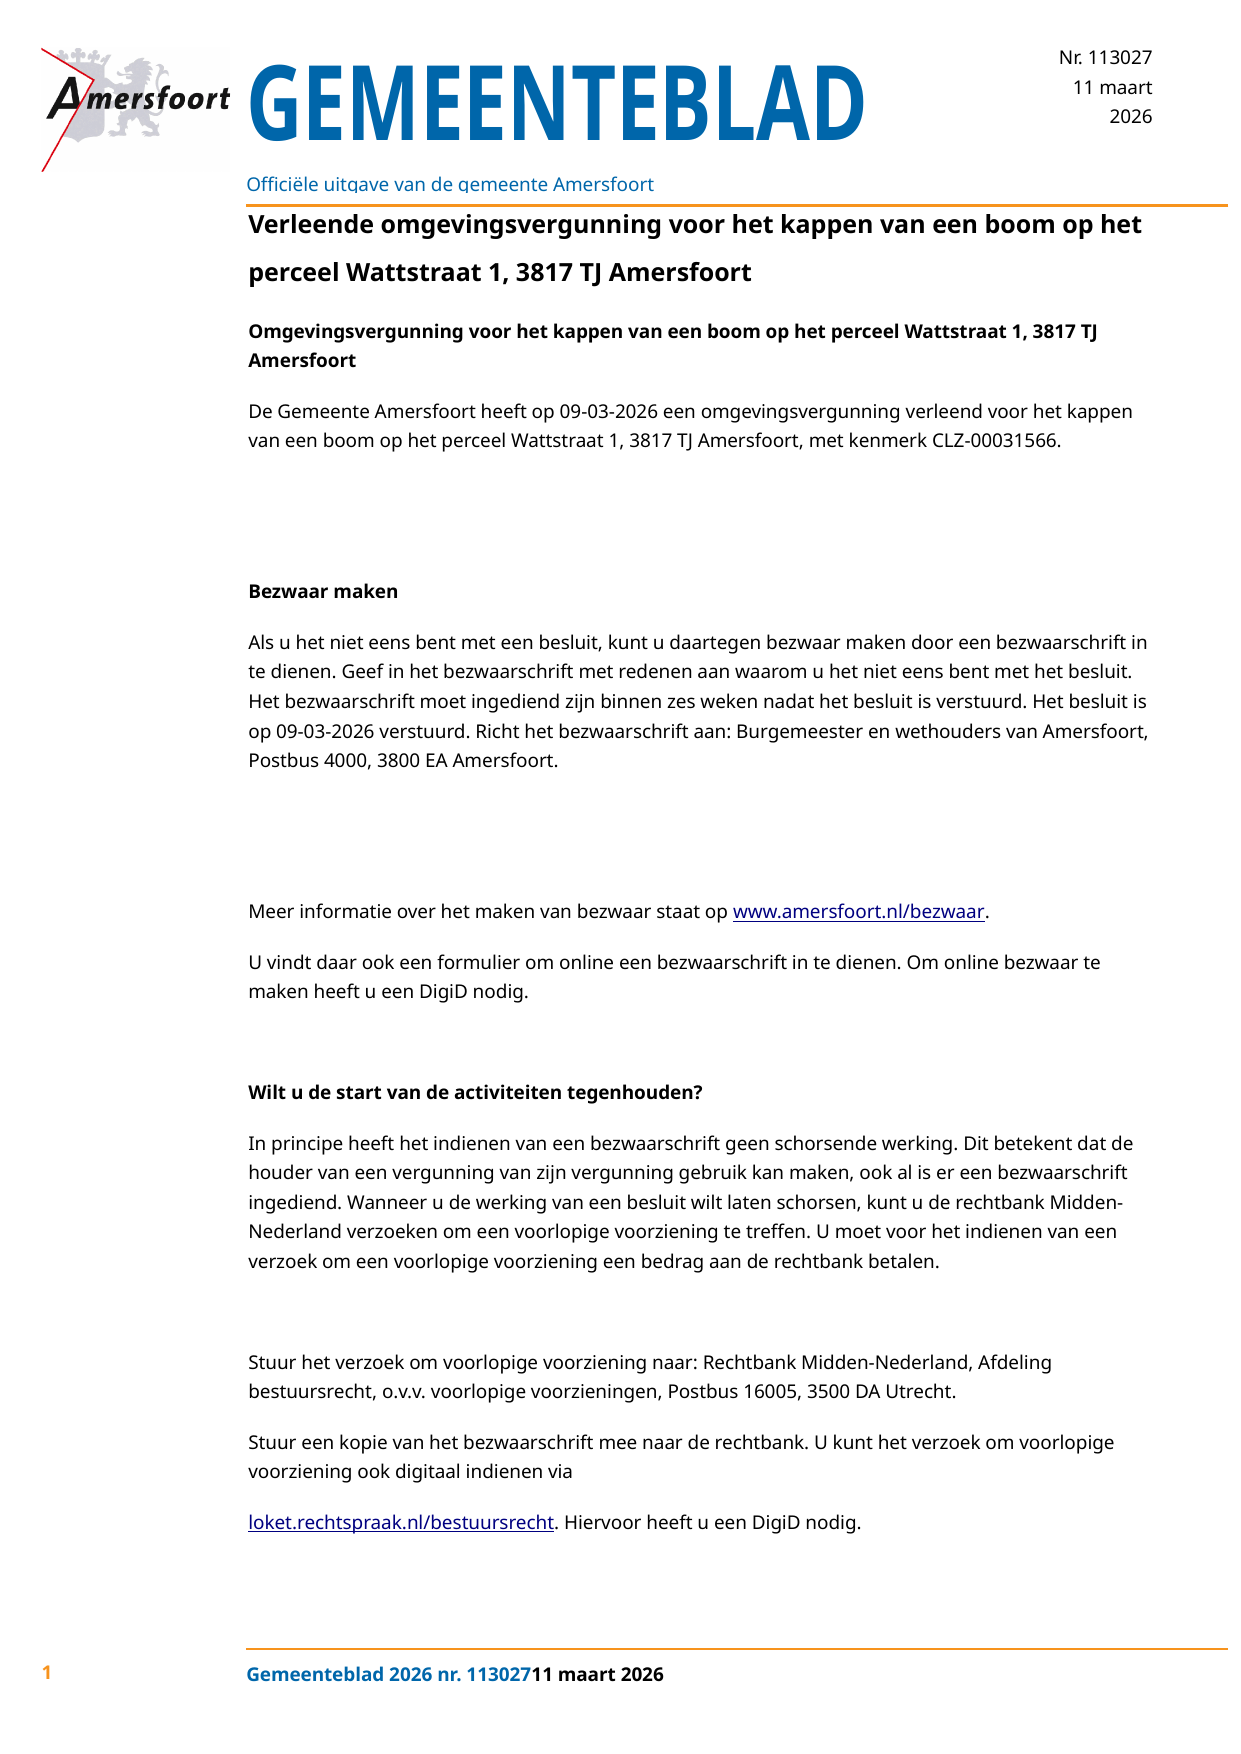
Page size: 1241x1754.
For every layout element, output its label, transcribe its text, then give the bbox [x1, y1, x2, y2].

text U vindt daar ook een formulier om online een bezwaarschrift in te dienen. Om online bezwaar te maken heeft u een DigiD nodig. [248, 949, 1152, 1004]
text Omgevingsvergunning voor het kappen van een boom op het perceel Wattstraat 1, 3817 TJ Amersfoort [248, 318, 1152, 373]
text Wilt u de start van de activiteiten tegenhouden? [248, 1079, 1152, 1105]
text Verleende omgevingsvergunning voor het kappen van een boom op het perceel Wattstraat 1, 3817 TJ Amersfoort [248, 207, 1152, 288]
picture [41, 47, 231, 172]
text De Gemeente Amersfoort heeft op 09-03-2026 een omgevingsvergunning verleend voor het kappen van een boom op het perceel Wattstraat 1, 3817 TJ Amersfoort, met kenmerk CLZ-00031566. [248, 398, 1152, 453]
text Bezwaar maken [248, 579, 1152, 604]
text Meer informatie over het maken van bezwaar staat op www.amersfoort.nl/bezwaar. [248, 899, 1152, 924]
text loket.rechtspraak.nl/bestuursrecht. Hiervoor heeft u een DigiD nodig. [248, 1509, 1152, 1535]
text Stuur een kopie van het bezwaarschrift mee naar de rechtbank. U kunt het verzoek om voorlopige voorziening ook digitaal indienen via [248, 1429, 1152, 1484]
text In principe heeft het indienen van een bezwaarschrift geen schorsende werking. Dit betekent dat de houder van een vergunning van zijn vergunning gebruik kan maken, ook al is er een bezwaarschrift ingediend. Wanneer u de werking van een besluit wilt laten schorsen, kunt u de rechtbank Midden-Nederland verzoeken om een voorlopige voorziening te treffen. U moet voor het indienen van een verzoek om een voorlopige voorziening een bedrag aan de rechtbank betalen. [248, 1130, 1152, 1274]
text Als u het niet eens bent met een besluit, kunt u daartegen bezwaar maken door een bezwaarschrift in te dienen. Geef in het bezwaarschrift met redenen aan waarom u het niet eens bent met het besluit. Het bezwaarschrift moet ingediend zijn binnen zes weken nadat het besluit is verstuurd. Het besluit is op 09-03-2026 verstuurd. Richt het bezwaarschrift aan: Burgemeester en wethouders van Amersfoort, Postbus 4000, 3800 EA Amersfoort. [248, 629, 1152, 773]
text Stuur het verzoek om voorlopige voorziening naar: Rechtbank Midden-Nederland, Afdeling bestuursrecht, o.v.v. voorlopige voorzieningen, Postbus 16005, 3500 DA Utrecht. [248, 1349, 1152, 1404]
